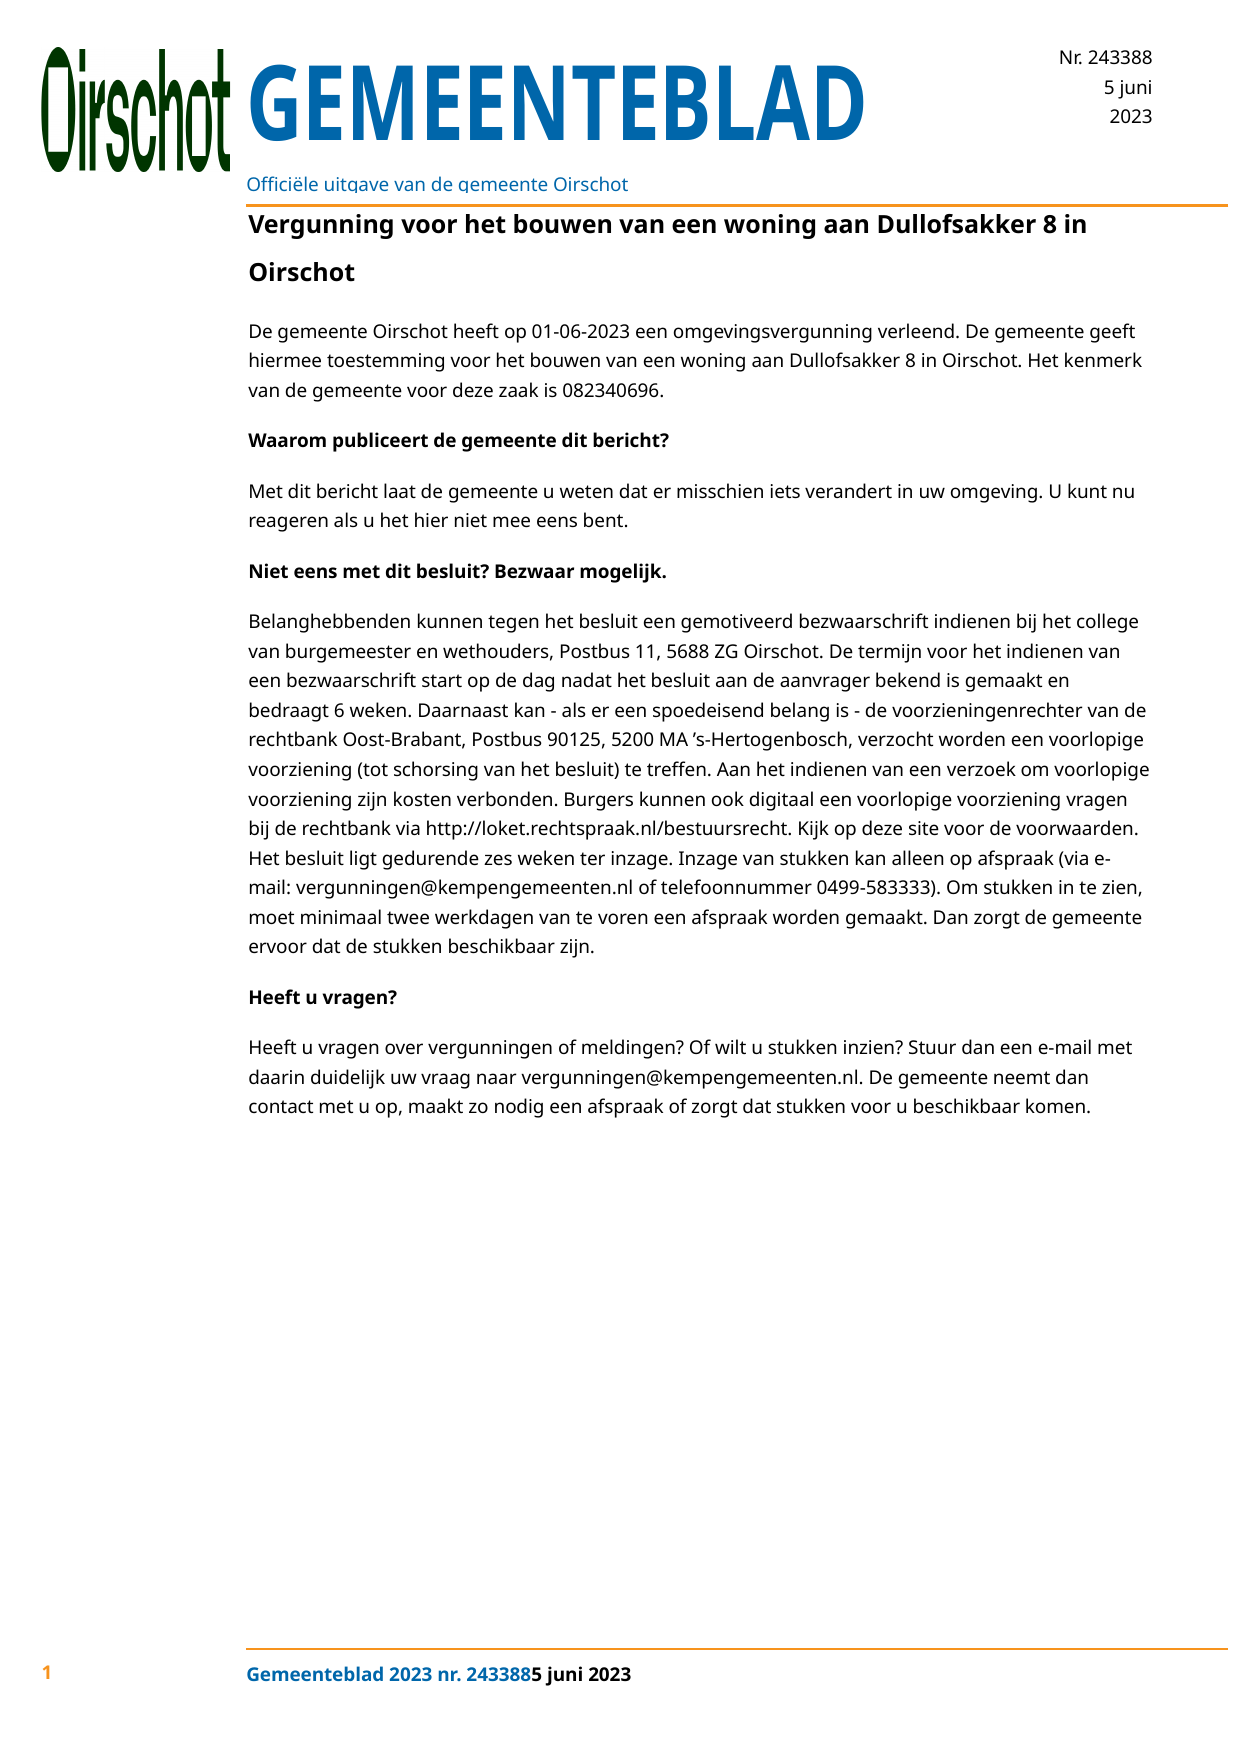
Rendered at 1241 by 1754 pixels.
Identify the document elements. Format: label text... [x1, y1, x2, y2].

text Heeft u vragen over vergunningen of meldingen? Of wilt u stukken inzien? Stuur dan een e-mail met daarin duidelijk uw vraag naar vergunningen@kempengemeenten.nl. De gemeente neemt dan contact met u op, maakt zo nodig een afspraak of zorgt dat stukken voor u beschikbaar komen. [248, 1034, 1152, 1119]
text Waarom publiceert de gemeente dit bericht? [248, 427, 1152, 453]
text Met dit bericht laat de gemeente u weten dat er misschien iets verandert in uw omgeving. U kunt nu reageren als u het hier niet mee eens bent. [248, 478, 1152, 533]
text Belanghebbenden kunnen tegen het besluit een gemotiveerd bezwaarschrift indienen bij het college van burgemeester en wethouders, Postbus 11, 5688 ZG Oirschot. De termijn voor het indienen van een bezwaarschrift start op de dag nadat het besluit aan de aanvrager bekend is gemaakt en bedraagt 6 weken. Daarnaast kan - als er een spoedeisend belang is - de voorzieningenrechter van de rechtbank Oost-Brabant, Postbus 90125, 5200 MA ’s-Hertogenbosch, verzocht worden een voorlopige voorziening (tot schorsing van het besluit) te treffen. Aan het indienen van een verzoek om voorlopige voorziening zijn kosten verbonden. Burgers kunnen ook digitaal een voorlopige voorziening vragen bij de rechtbank via http://loket.rechtspraak.nl/bestuursrecht. Kijk op deze site voor de voorwaarden. Het besluit ligt gedurende zes weken ter inzage. Inzage van stukken kan alleen op afspraak (via e-mail: vergunningen@kempengemeenten.nl of telefoonnummer 0499-583333). Om stukken in te zien, moet minimaal twee werkdagen van te voren een afspraak worden gemaakt. Dan zorgt de gemeente ervoor dat de stukken beschikbaar zijn. [248, 608, 1152, 959]
picture [41, 47, 231, 172]
text Niet eens met dit besluit? Bezwaar mogelijk. [248, 558, 1152, 584]
text De gemeente Oirschot heeft op 01-06-2023 een omgevingsvergunning verleend. De gemeente geeft hiermee toestemming voor het bouwen van een woning aan Dullofsakker 8 in Oirschot. Het kenmerk van de gemeente voor deze zaak is 082340696. [248, 318, 1152, 403]
text Heeft u vragen? [248, 984, 1152, 1010]
text Vergunning voor het bouwen van een woning aan Dullofsakker 8 in Oirschot [248, 207, 1152, 288]
